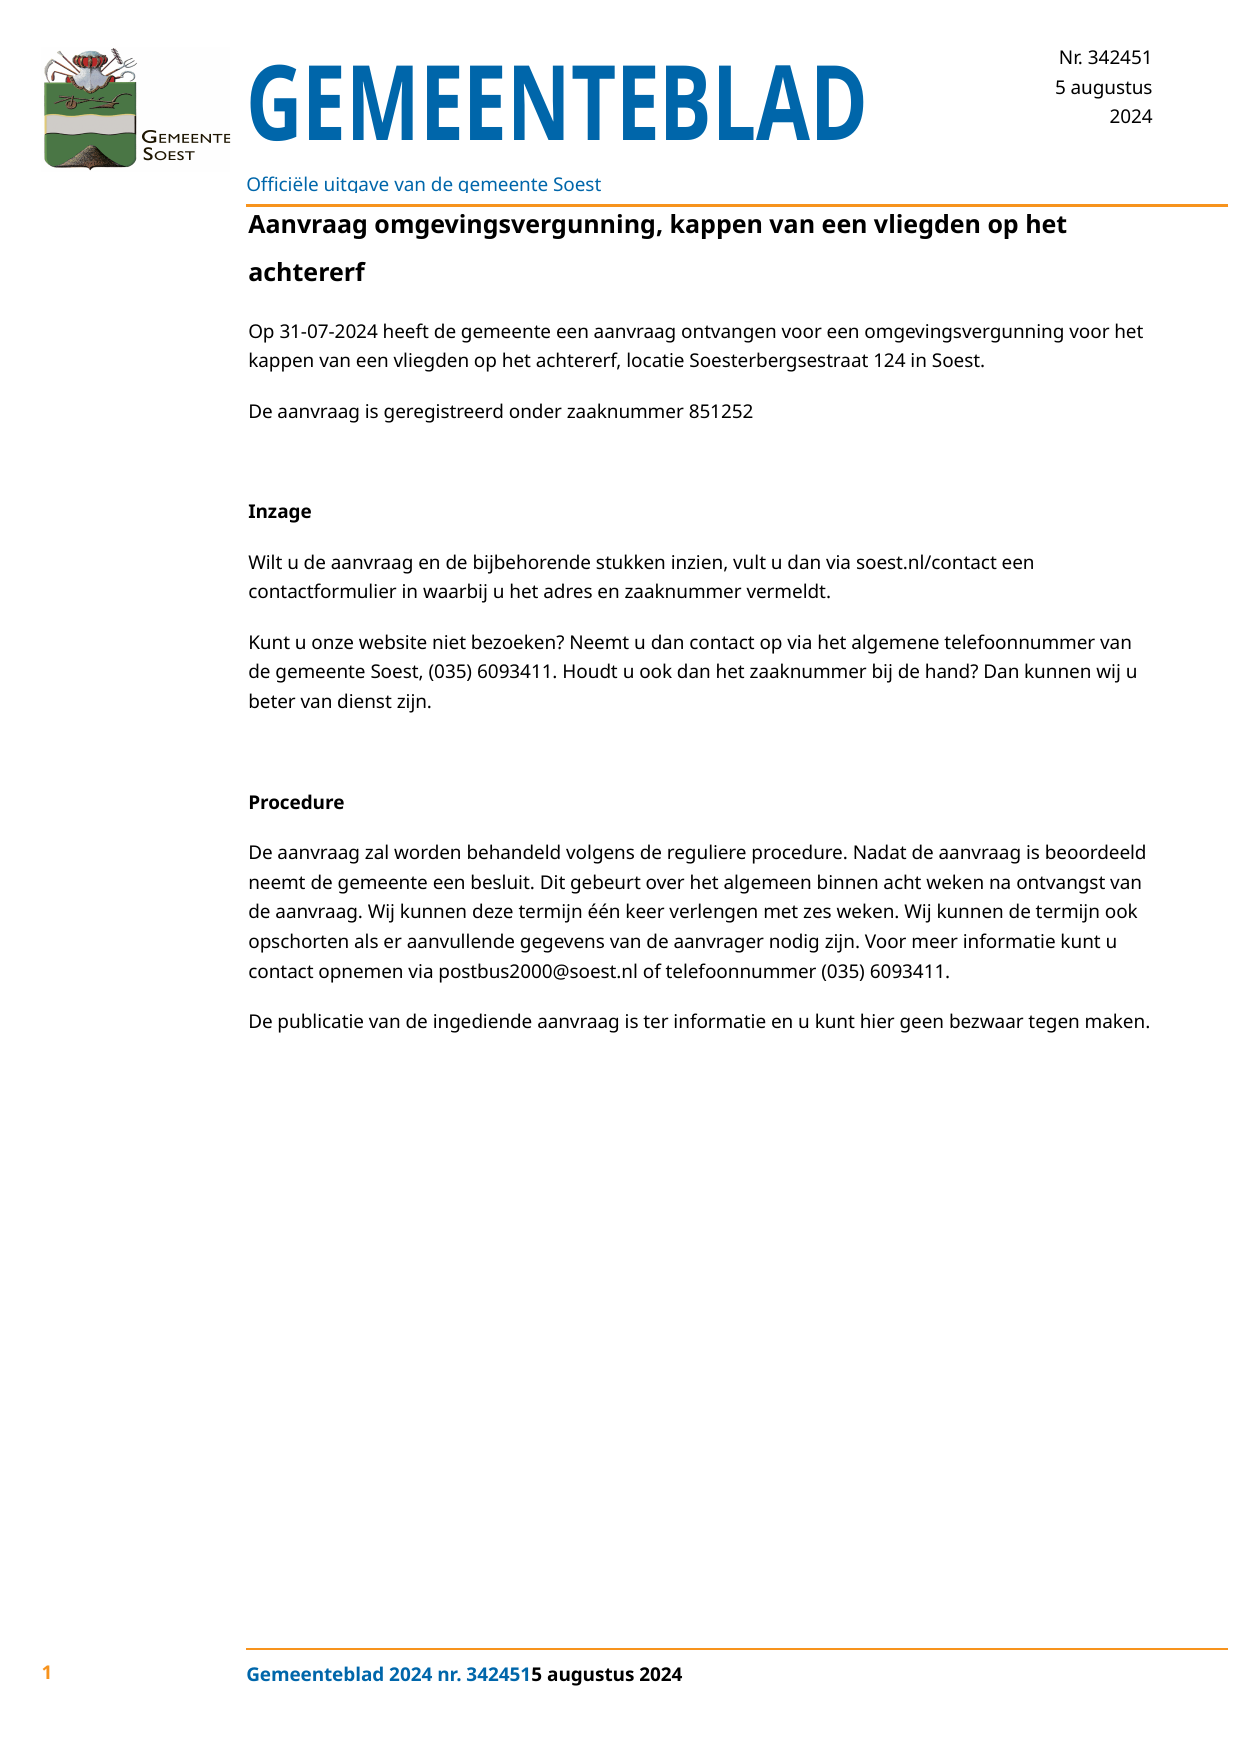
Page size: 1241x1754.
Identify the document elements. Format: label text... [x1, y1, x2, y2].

text Wilt u de aanvraag en de bijbehorende stukken inzien, vult u dan via soest.nl/contact een contactformulier in waarbij u het adres en zaaknummer vermeldt. [248, 549, 1152, 604]
text Op 31-07-2024 heeft de gemeente een aanvraag ontvangen voor een omgevingsvergunning voor het kappen van een vliegden op het achtererf, locatie Soesterbergsestraat 124 in Soest. [248, 318, 1152, 373]
text De publicatie van de ingediende aanvraag is ter informatie en u kunt hier geen bezwaar tegen maken. [248, 1008, 1152, 1034]
text Kunt u onze website niet bezoeken? Neemt u dan contact op via het algemene telefoonnummer van de gemeente Soest, (035) 6093411. Houdt u ook dan het zaaknummer bij de hand? Dan kunnen wij u beter van dienst zijn. [248, 629, 1152, 714]
text Aanvraag omgevingsvergunning, kappen van een vliegden op het achtererf [248, 207, 1152, 288]
text De aanvraag zal worden behandeld volgens de reguliere procedure. Nadat de aanvraag is beoordeeld neemt de gemeente een besluit. Dit gebeurt over het algemeen binnen acht weken na ontvangst van de aanvraag. Wij kunnen deze termijn één keer verlengen met zes weken. Wij kunnen de termijn ook opschorten als er aanvullende gegevens van de aanvrager nodig zijn. Voor meer informatie kunt u contact opnemen via postbus2000@soest.nl of telefoonnummer (035) 6093411. [248, 839, 1152, 984]
text Procedure [248, 789, 1152, 815]
text Inzage [248, 499, 1152, 524]
picture [41, 47, 231, 172]
text De aanvraag is geregistreerd onder zaaknummer 851252 [248, 398, 1152, 424]
